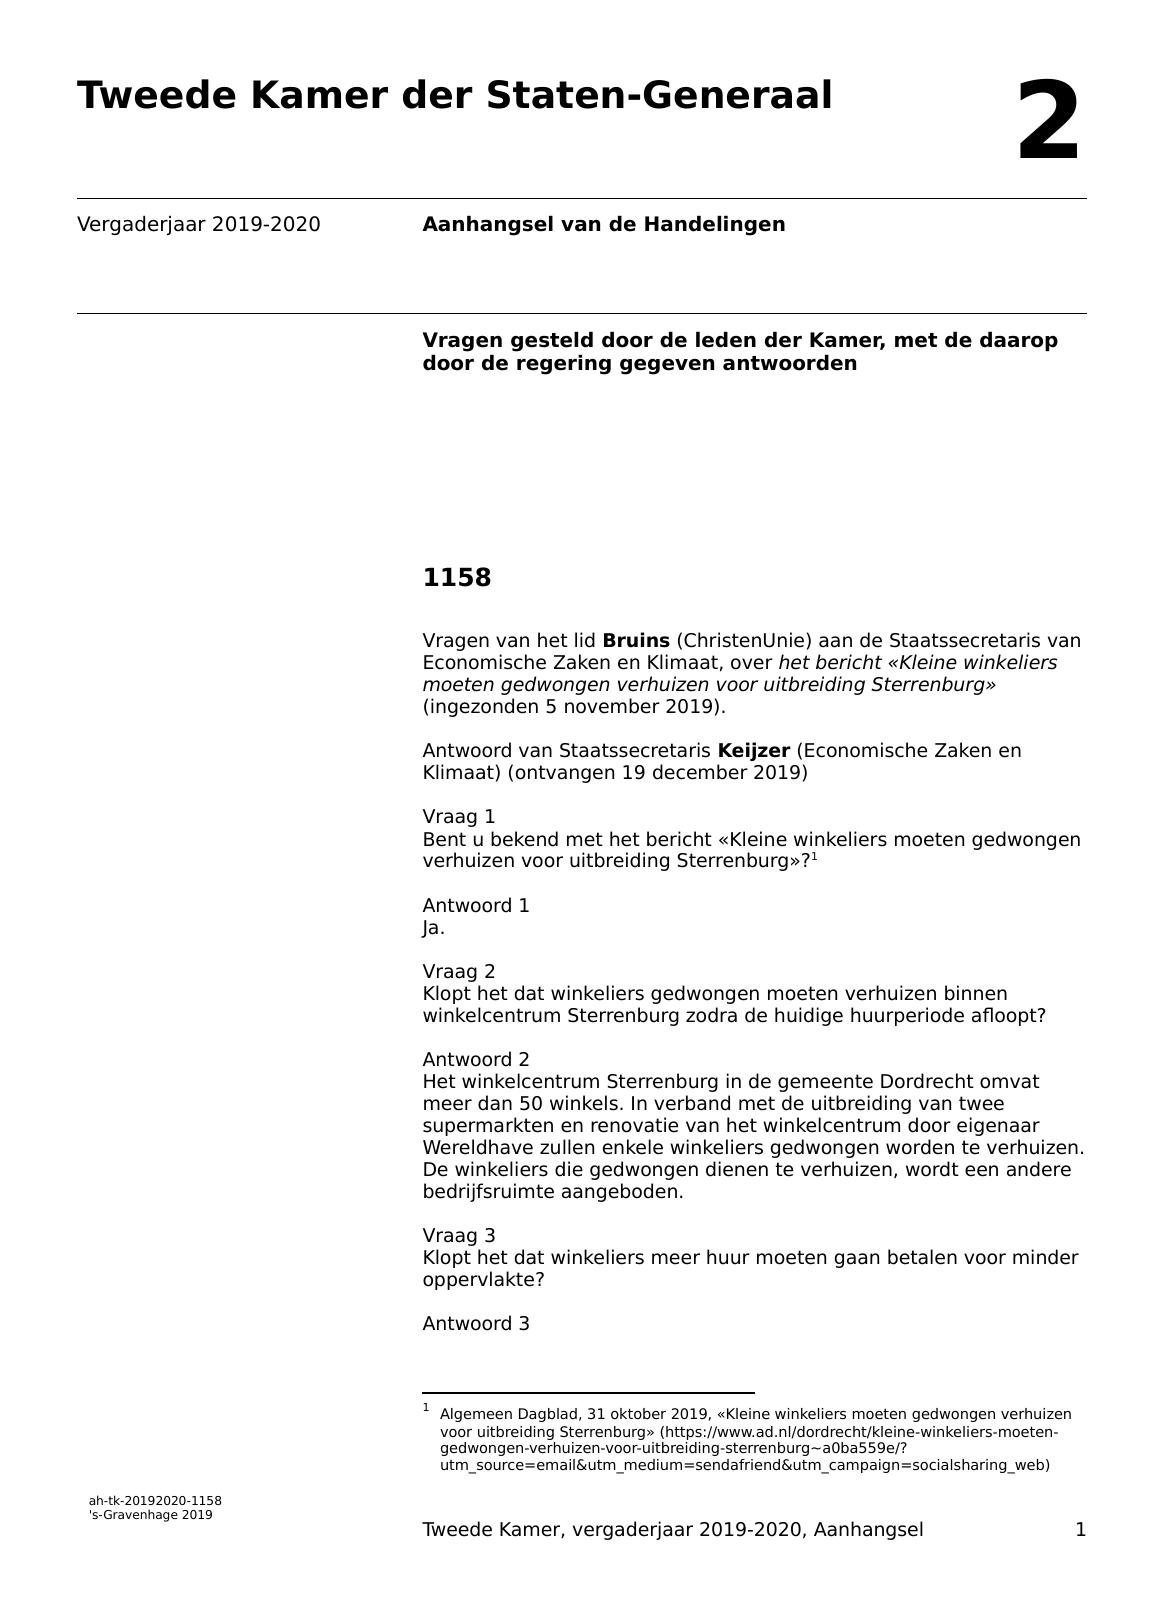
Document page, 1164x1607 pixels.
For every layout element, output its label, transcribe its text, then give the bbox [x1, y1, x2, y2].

table_cell Vragen gesteld door de leden der Kamer, met de daarop door de regering gegeven antwoorden [422, 314, 1087, 375]
table_header Tweede Kamer der Staten-Generaal [77, 59, 886, 198]
text Bent u bekend met het bericht «Kleine winkeliers moeten gedwongen verhuizen voor uitbreiding Sterrenburg»? [422, 828, 1087, 872]
table_cell Vergaderjaar 2019-2020 [77, 199, 422, 313]
text Antwoord van Staatssecretaris Keijzer (Economische Zaken en Klimaat) (ontvangen 19 december 2019) [422, 740, 1087, 784]
text Vraag 2 [422, 961, 1087, 983]
table_header 2 [886, 59, 1087, 198]
text Antwoord 3 [422, 1313, 1087, 1335]
text 's-Gravenhage 2019 [88, 1508, 323, 1522]
text Vraag 1 [422, 806, 1087, 828]
text Klopt het dat winkeliers meer huur moeten gaan betalen voor minder oppervlakte? [422, 1247, 1087, 1291]
table_cell Aanhangsel van de Handelingen [422, 199, 1087, 313]
text ah-tk-20192020-1158 [88, 1494, 323, 1508]
text Algemeen Dagblad, 31 oktober 2019, «Kleine winkeliers moeten gedwongen verhuizen voor uitbreiding Sterrenburg» (https://www.ad.nl/dordrecht/kleine-winkeliers-moeten-gedwongen-verhuizen-voor-uitbreiding-sterrenburg~a0ba559e/?utm_source=email&utm_medium=sendafriend&utm_campaign=socialsharing_web) [422, 1402, 1087, 1474]
text Vragen van het lid Bruins (ChristenUnie) aan de Staatssecretaris van Economische Zaken en Klimaat, over het bericht «Kleine winkeliers moeten gedwongen verhuizen voor uitbreiding Sterrenburg» (ingezonden 5 november 2019). [422, 630, 1087, 718]
text Vraag 3 [422, 1225, 1087, 1247]
text 1158 [422, 563, 1087, 592]
text Ja. [422, 917, 1087, 938]
text Het winkelcentrum Sterrenburg in de gemeente Dordrecht omvat meer dan 50 winkels. In verband met de uitbreiding van twee supermarkten en renovatie van het winkelcentrum door eigenaar Wereldhave zullen enkele winkeliers gedwongen worden te verhuizen. De winkeliers die gedwongen dienen te verhuizen, wordt een andere bedrijfsruimte aangeboden. [422, 1071, 1087, 1203]
text Klopt het dat winkeliers gedwongen moeten verhuizen binnen winkelcentrum Sterrenburg zodra de huidige huurperiode afloopt? [422, 983, 1087, 1027]
table_cell [77, 314, 422, 375]
text Antwoord 2 [422, 1049, 1087, 1071]
text Antwoord 1 [422, 894, 1087, 917]
